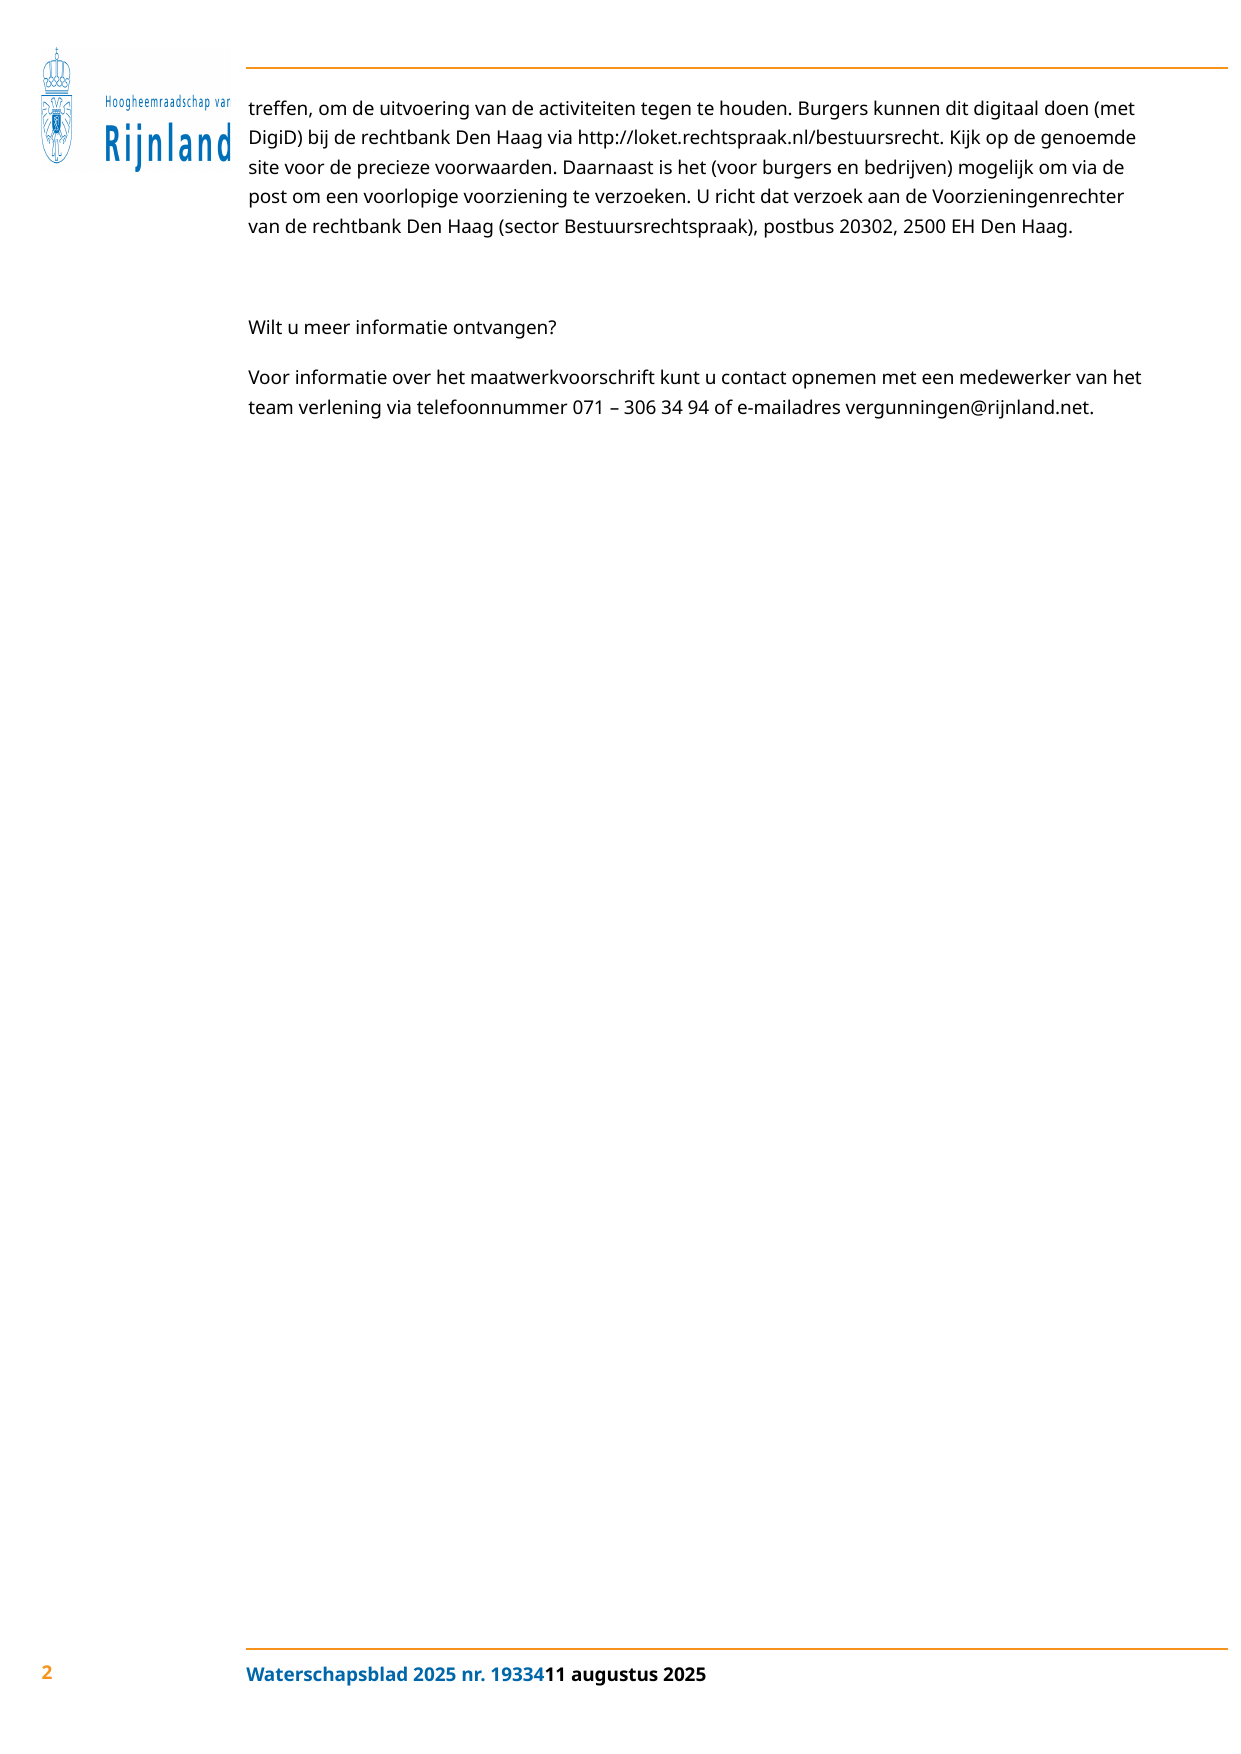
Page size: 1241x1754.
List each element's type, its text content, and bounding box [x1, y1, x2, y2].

text Wilt u meer informatie ontvangen? [248, 314, 1152, 340]
text treffen, om de uitvoering van de activiteiten tegen te houden. Burgers kunnen dit digitaal doen (met DigiD) bij de rechtbank Den Haag via http://loket.rechtspraak.nl/bestuursrecht. Kijk op de genoemde site voor de precieze voorwaarden. Daarnaast is het (voor burgers en bedrijven) mogelijk om via de post om een voorlopige voorziening te verzoeken. U richt dat verzoek aan de Voorzieningenrechter van de rechtbank Den Haag (sector Bestuursrechtspraak), postbus 20302, 2500 EH Den Haag. [248, 95, 1152, 239]
text Voor informatie over het maatwerkvoorschrift kunt u contact opnemen met een medewerker van het team verlening via telefoonnummer 071 – 306 34 94 of e-mailadres vergunningen@rijnland.net. [248, 364, 1152, 420]
picture [41, 47, 231, 172]
